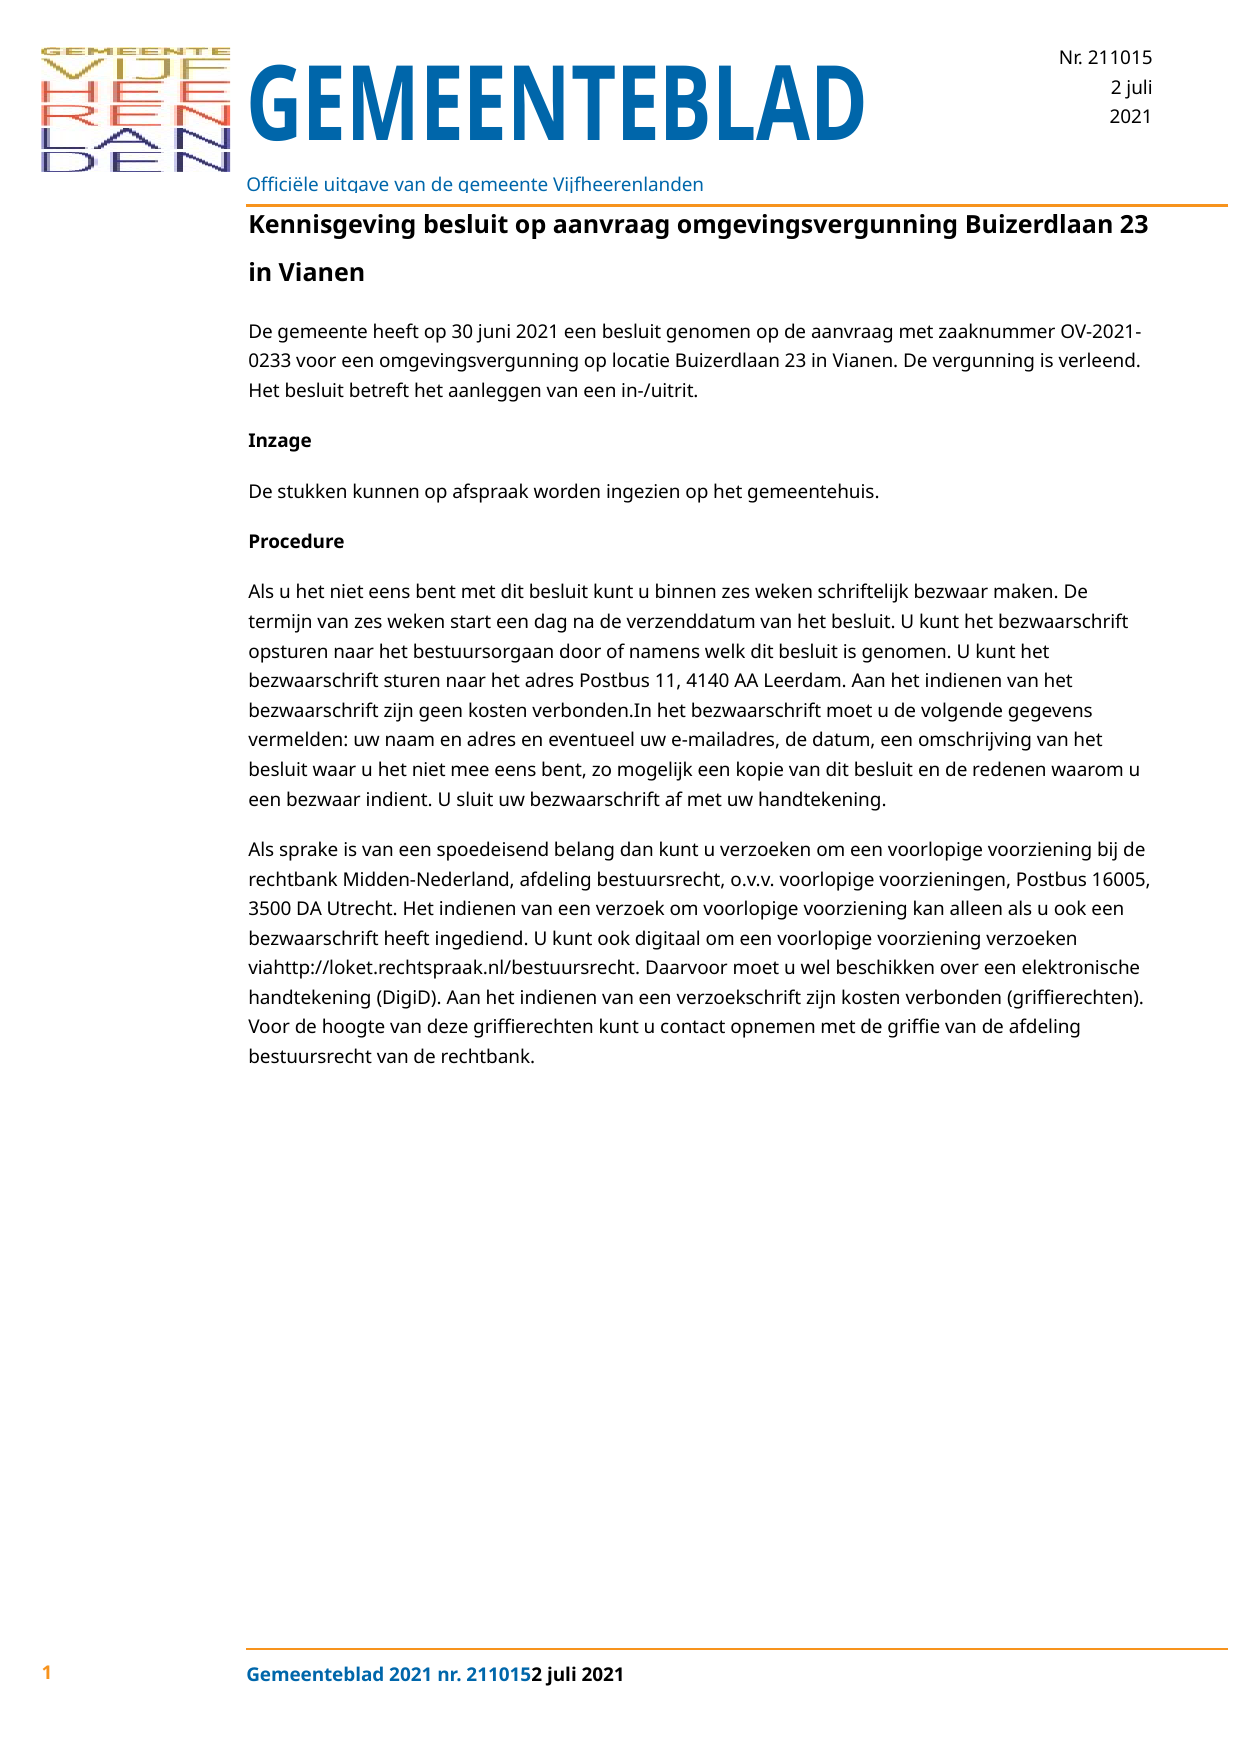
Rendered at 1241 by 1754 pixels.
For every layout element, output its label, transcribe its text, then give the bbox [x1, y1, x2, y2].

text Procedure [248, 528, 1152, 554]
picture [41, 47, 231, 172]
text De gemeente heeft op 30 juni 2021 een besluit genomen op de aanvraag met zaaknummer OV-2021-0233 voor een omgevingsvergunning op locatie Buizerdlaan 23 in Vianen. De vergunning is verleend. Het besluit betreft het aanleggen van een in-/uitrit. [248, 318, 1152, 403]
text Inzage [248, 427, 1152, 453]
text Kennisgeving besluit op aanvraag omgevingsvergunning Buizerdlaan 23 in Vianen [248, 207, 1152, 288]
text De stukken kunnen op afspraak worden ingezien op het gemeentehuis. [248, 478, 1152, 504]
text Als u het niet eens bent met dit besluit kunt u binnen zes weken schriftelijk bezwaar maken. De termijn van zes weken start een dag na de verzenddatum van het besluit. U kunt het bezwaarschrift opsturen naar het bestuursorgaan door of namens welk dit besluit is genomen. U kunt het bezwaarschrift sturen naar het adres Postbus 11, 4140 AA Leerdam. Aan het indienen van het bezwaarschrift zijn geen kosten verbonden.In het bezwaarschrift moet u de volgende gegevens vermelden: uw naam en adres en eventueel uw e-mailadres, de datum, een omschrijving van het besluit waar u het niet mee eens bent, zo mogelijk een kopie van dit besluit en de redenen waarom u een bezwaar indient. U sluit uw bezwaarschrift af met uw handtekening. [248, 579, 1152, 812]
text Als sprake is van een spoedeisend belang dan kunt u verzoeken om een voorlopige voorziening bij de rechtbank Midden-Nederland, afdeling bestuursrecht, o.v.v. voorlopige voorzieningen, Postbus 16005, 3500 DA Utrecht. Het indienen van een verzoek om voorlopige voorziening kan alleen als u ook een bezwaarschrift heeft ingediend. U kunt ook digitaal om een voorlopige voorziening verzoeken viahttp://loket.rechtspraak.nl/bestuursrecht. Daarvoor moet u wel beschikken over een elektronische handtekening (DigiD). Aan het indienen van een verzoekschrift zijn kosten verbonden (griffierechten). Voor de hoogte van deze griffierechten kunt u contact opnemen met de griffie van de afdeling bestuursrecht van de rechtbank. [248, 836, 1152, 1069]
